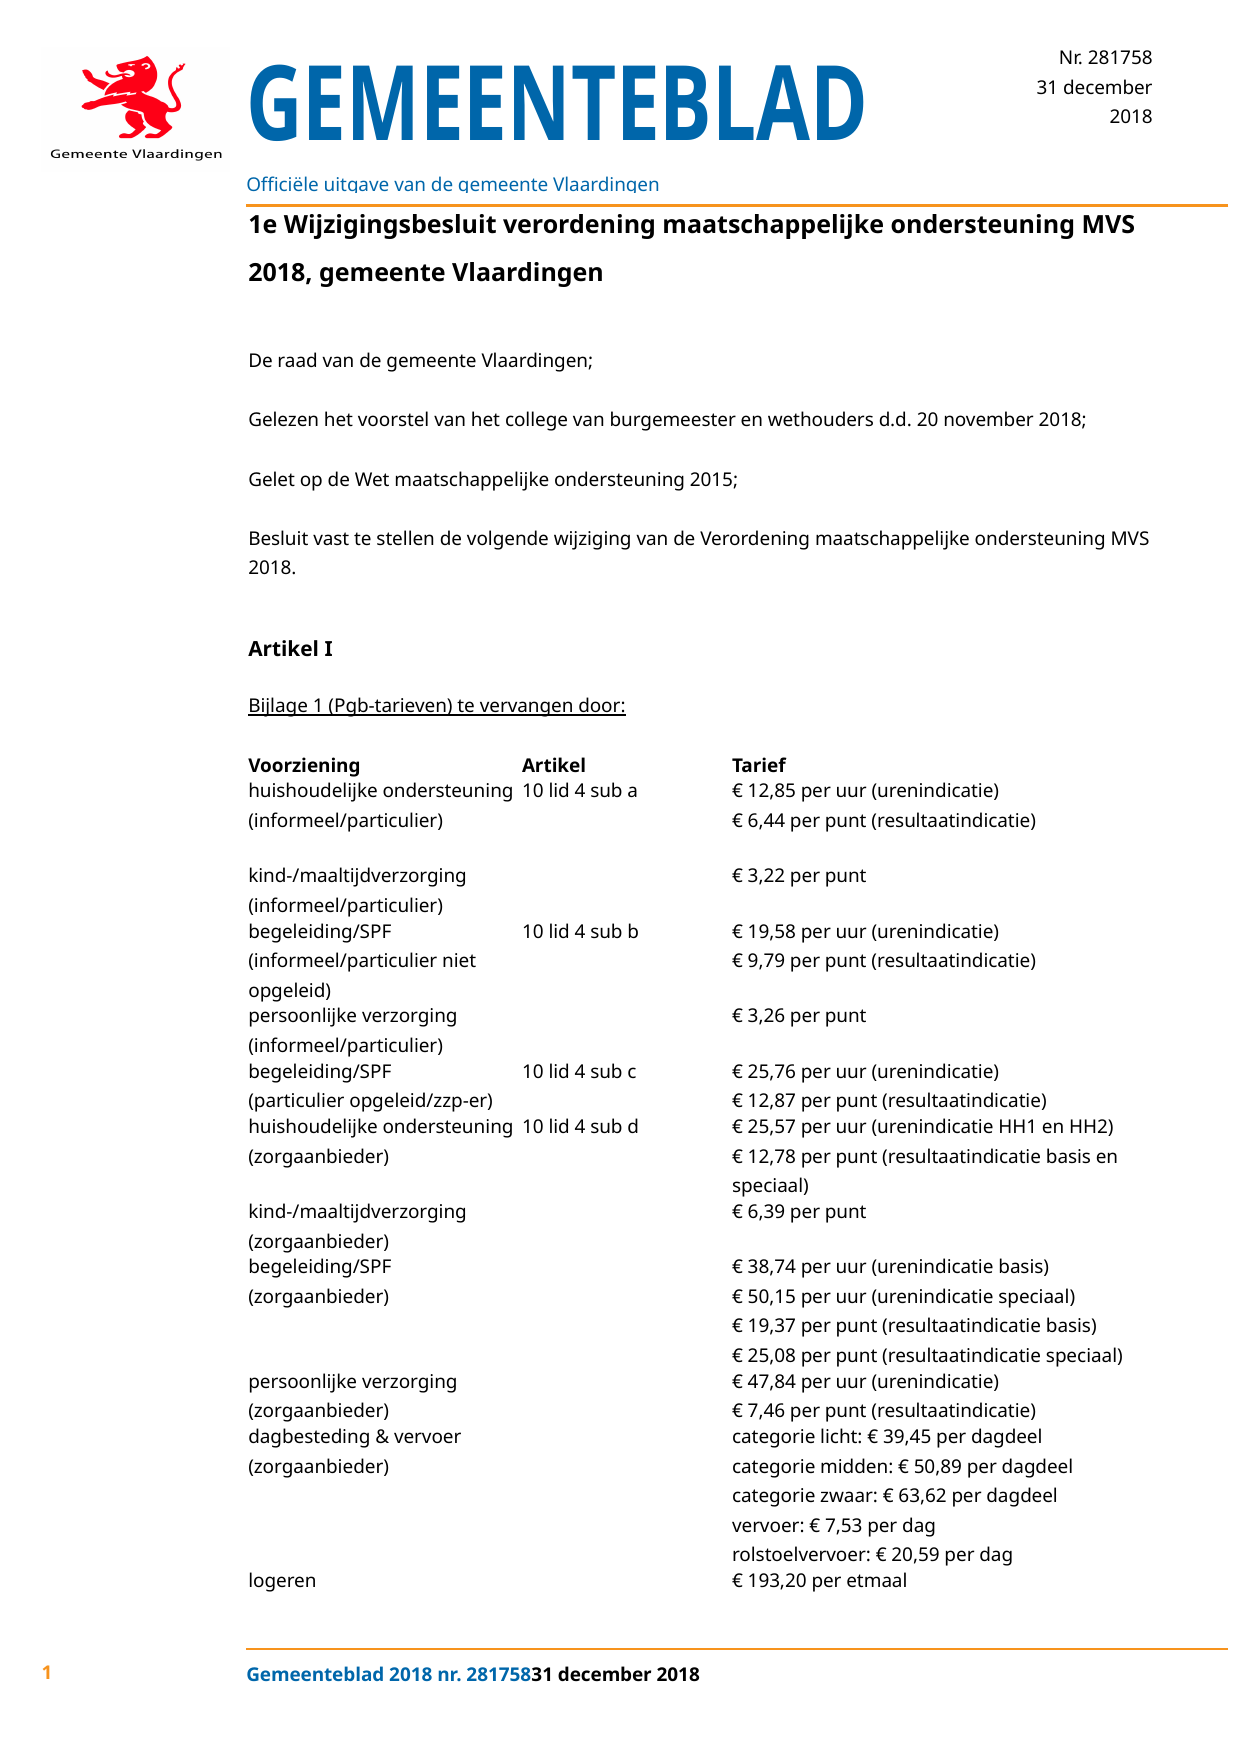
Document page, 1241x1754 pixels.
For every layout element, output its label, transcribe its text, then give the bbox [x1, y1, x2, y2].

text De raad van de gemeente Vlaardingen; [248, 347, 1152, 373]
table_cell begeleiding/SPF (zorgaanbieder) [248, 1254, 522, 1368]
table_cell kind-/maaltijdverzorging (zorgaanbieder) [248, 1198, 522, 1253]
table_header Tarief [732, 752, 1152, 778]
table_cell dagbesteding & vervoer (zorgaanbieder) [248, 1423, 522, 1567]
table_cell persoonlijke verzorging (informeel/particulier) [248, 1003, 522, 1058]
table_cell 10 lid 4 sub a [522, 778, 732, 918]
table_cell € 25,57 per uur (urenindicatie HH1 en HH2) € 12,78 per punt (resultaatindicatie basis en speciaal) [732, 1113, 1152, 1198]
table_cell € 193,20 per etmaal [732, 1568, 1152, 1593]
table_cell begeleiding/SPF (informeel/particulier niet opgeleid) [248, 918, 522, 1003]
table_header Voorziening [248, 752, 522, 778]
table_cell € 38,74 per uur (urenindicatie basis) € 50,15 per uur (urenindicatie speciaal) € 19,37 per punt (resultaatindicatie basis) € 25,08 per punt (resultaatindicatie speciaal) [732, 1254, 1152, 1368]
table_cell € 3,26 per punt [732, 1003, 1152, 1058]
table_cell € 12,85 per uur (urenindicatie) € 6,44 per punt (resultaatindicatie) [732, 778, 1152, 862]
table_cell 10 lid 4 sub b [522, 918, 732, 1058]
text Gelezen het voorstel van het college van burgemeester en wethouders d.d. 20 november 2018; [248, 407, 1152, 432]
text Artikel I [248, 634, 1152, 663]
table_cell kind-/maaltijdverzorging (informeel/particulier) [248, 863, 522, 918]
picture [41, 47, 231, 172]
text Gelet op de Wet maatschappelijke ondersteuning 2015; [248, 466, 1152, 492]
text 1e Wijzigingsbesluit verordening maatschappelijke ondersteuning MVS 2018, gemeente Vlaardingen [248, 207, 1152, 288]
table_cell € 25,76 per uur (urenindicatie) € 12,87 per punt (resultaatindicatie) [732, 1058, 1152, 1113]
table_cell 10 lid 4 sub d [522, 1113, 732, 1593]
table_cell logeren [248, 1568, 522, 1593]
text Besluit vast te stellen de volgende wijziging van de Verordening maatschappelijke ondersteuning MVS 2018. [248, 525, 1152, 580]
table_cell categorie licht: € 39,45 per dagdeel categorie midden: € 50,89 per dagdeel categorie zwaar: € 63,62 per dagdeel vervoer: € 7,53 per dag rolstoelvervoer: € 20,59 per dag [732, 1423, 1152, 1567]
table_cell persoonlijke verzorging (zorgaanbieder) [248, 1368, 522, 1423]
table_cell 10 lid 4 sub c [522, 1058, 732, 1113]
table_cell € 6,39 per punt [732, 1198, 1152, 1253]
table_cell € 47,84 per uur (urenindicatie) € 7,46 per punt (resultaatindicatie) [732, 1368, 1152, 1423]
text Bijlage 1 (Pgb-tarieven) te vervangen door: [248, 693, 1152, 718]
table_cell € 19,58 per uur (urenindicatie) € 9,79 per punt (resultaatindicatie) [732, 918, 1152, 1003]
table_cell huishoudelijke ondersteuning (informeel/particulier) [248, 778, 522, 862]
table_header Artikel [522, 752, 732, 778]
table_cell huishoudelijke ondersteuning (zorgaanbieder) [248, 1113, 522, 1198]
table_cell € 3,22 per punt [732, 863, 1152, 918]
table_cell begeleiding/SPF (particulier opgeleid/zzp-er) [248, 1058, 522, 1113]
